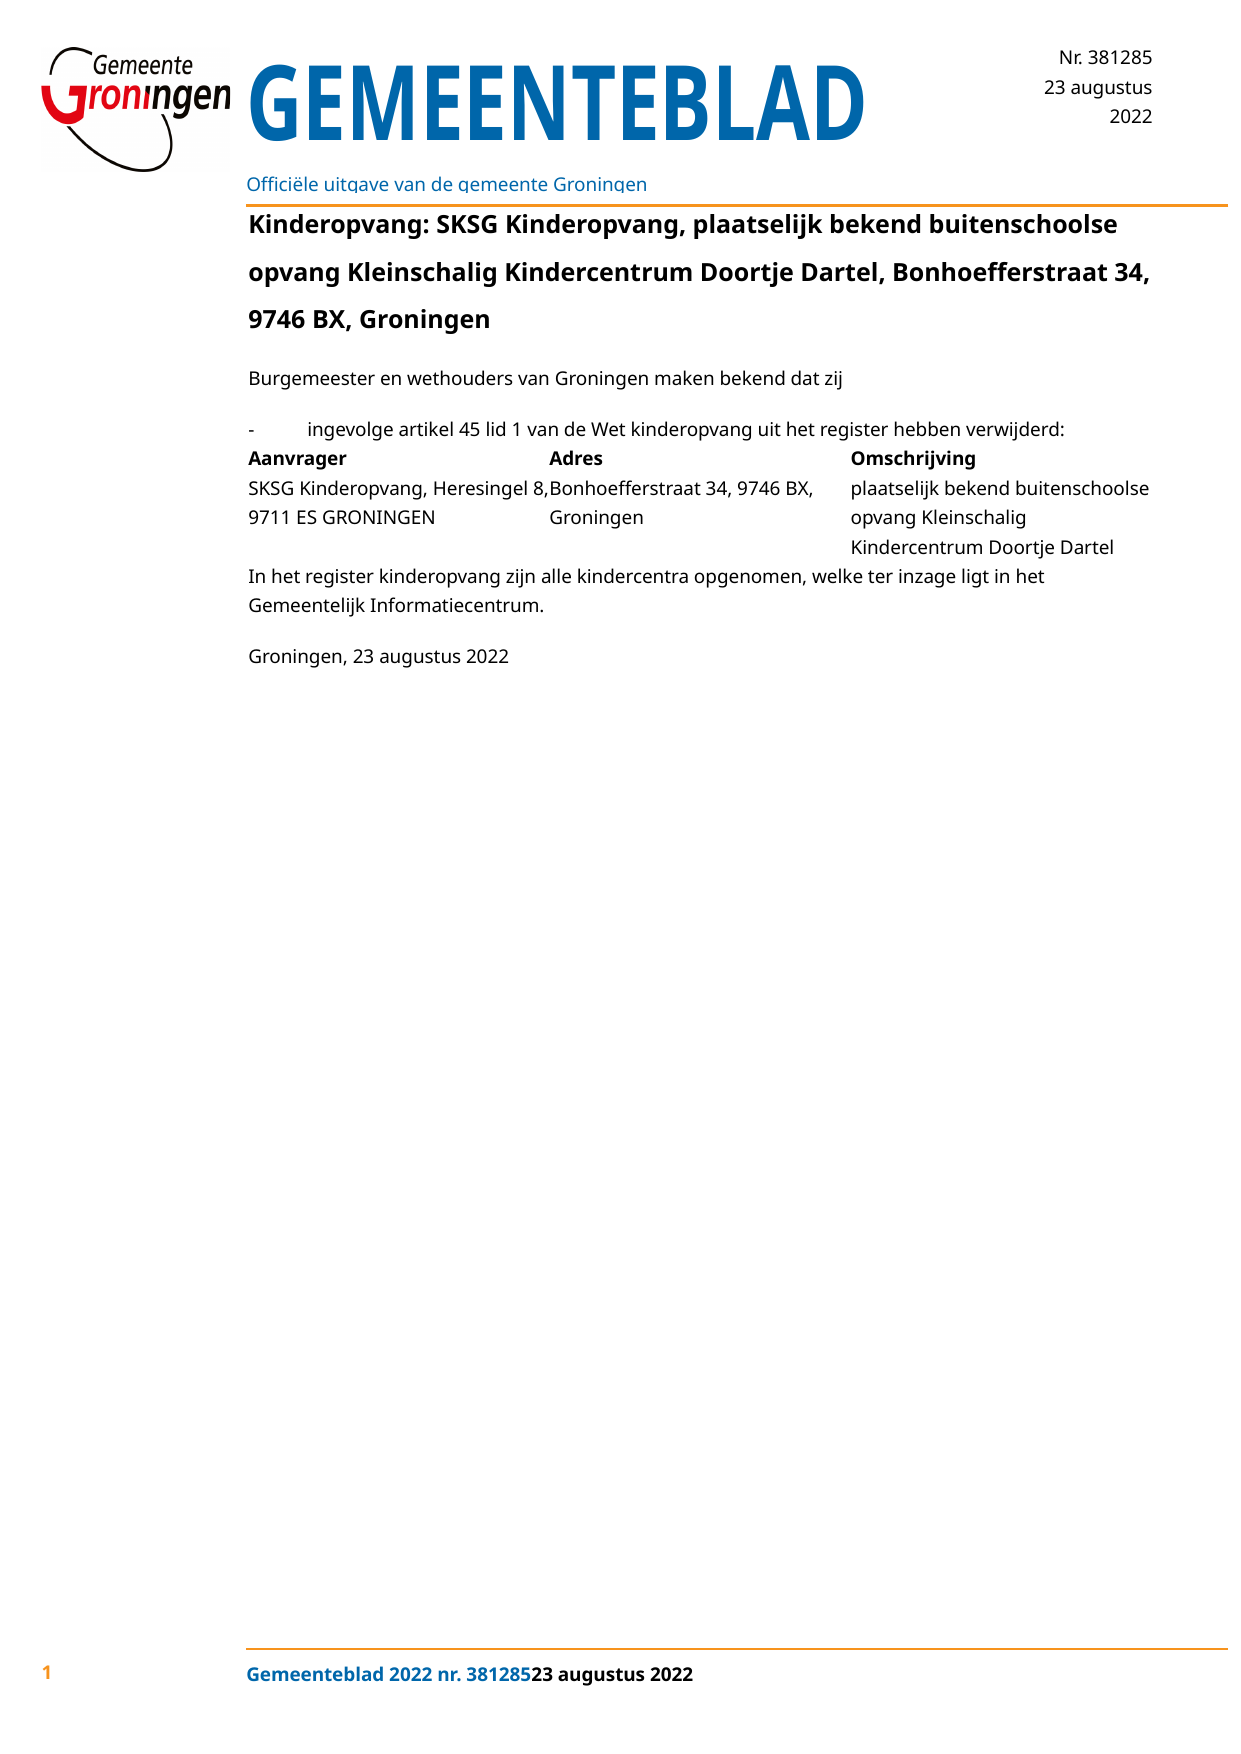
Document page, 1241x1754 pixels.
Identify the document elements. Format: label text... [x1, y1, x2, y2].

text Groningen, 23 augustus 2022 [248, 643, 1152, 668]
list ingevolge artikel 45 lid 1 van de Wet kinderopvang uit het register hebben verwijderd: [248, 416, 1152, 442]
table_header Aanvrager [248, 446, 549, 471]
table_header plaatselijk bekend buitenschoolse opvang Kleinschalig Kindercentrum Doortje Dartel [850, 475, 1152, 559]
table_header SKSG Kinderopvang, Heresingel 8, 9711 ES GRONINGEN [248, 475, 549, 559]
text Burgemeester en wethouders van Groningen maken bekend dat zij [248, 366, 1152, 391]
table_header Bonhoefferstraat 34, 9746 BX, Groningen [549, 475, 850, 559]
table_header Adres [549, 446, 850, 471]
text In het register kinderopvang zijn alle kindercentra opgenomen, welke ter inzage ligt in het Gemeentelijk Informatiecentrum. [248, 563, 1152, 618]
table_header Omschrijving [850, 446, 1152, 471]
text Kinderopvang: SKSG Kinderopvang, plaatselijk bekend buitenschoolse opvang Kleinschalig Kindercentrum Doortje Dartel, Bonhoefferstraat 34, 9746 BX, Groningen [248, 207, 1152, 336]
picture [41, 47, 231, 172]
